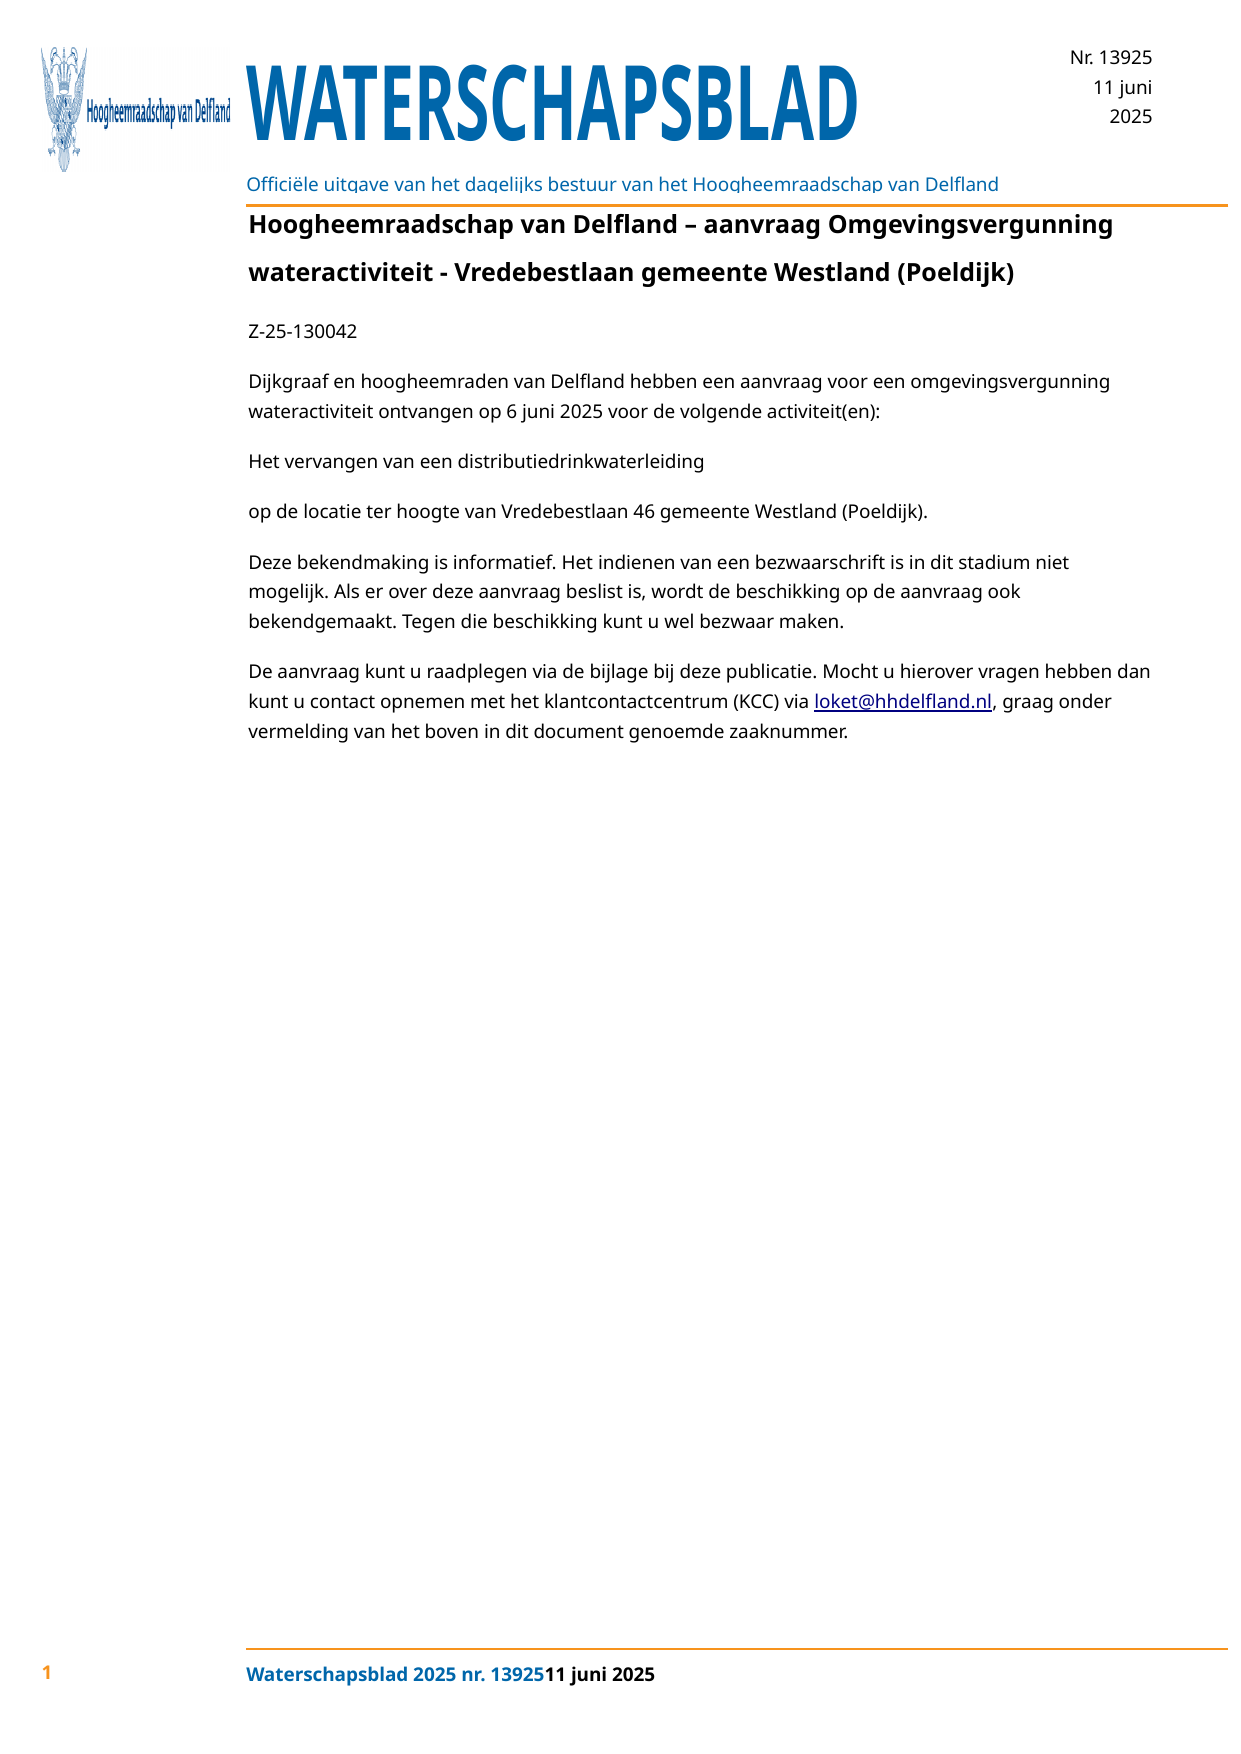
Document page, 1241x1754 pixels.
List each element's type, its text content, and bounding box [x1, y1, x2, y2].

text De aanvraag kunt u raadplegen via de bijlage bij deze publicatie. Mocht u hierover vragen hebben dan kunt u contact opnemen met het klantcontactcentrum (KCC) via loket@hhdelfland.nl, graag onder vermelding van het boven in dit document genoemde zaaknummer. [248, 659, 1152, 744]
text Z-25-130042 [248, 318, 1152, 344]
text op de locatie ter hoogte van Vredebestlaan 46 gemeente Westland (Poeldijk). [248, 499, 1152, 524]
picture [41, 47, 231, 172]
text Het vervangen van een distributiedrinkwaterleiding [248, 448, 1152, 474]
text Hoogheemraadschap van Delfland – aanvraag Omgevingsvergunning wateractiviteit - Vredebestlaan gemeente Westland (Poeldijk) [248, 207, 1152, 288]
text Dijkgraaf en hoogheemraden van Delfland hebben een aanvraag voor een omgevingsvergunning wateractiviteit ontvangen op 6 juni 2025 voor de volgende activiteit(en): [248, 368, 1152, 424]
text Deze bekendmaking is informatief. Het indienen van een bezwaarschrift is in dit stadium niet mogelijk. Als er over deze aanvraag beslist is, wordt de beschikking op de aanvraag ook bekendgemaakt. Tegen die beschikking kunt u wel bezwaar maken. [248, 549, 1152, 634]
